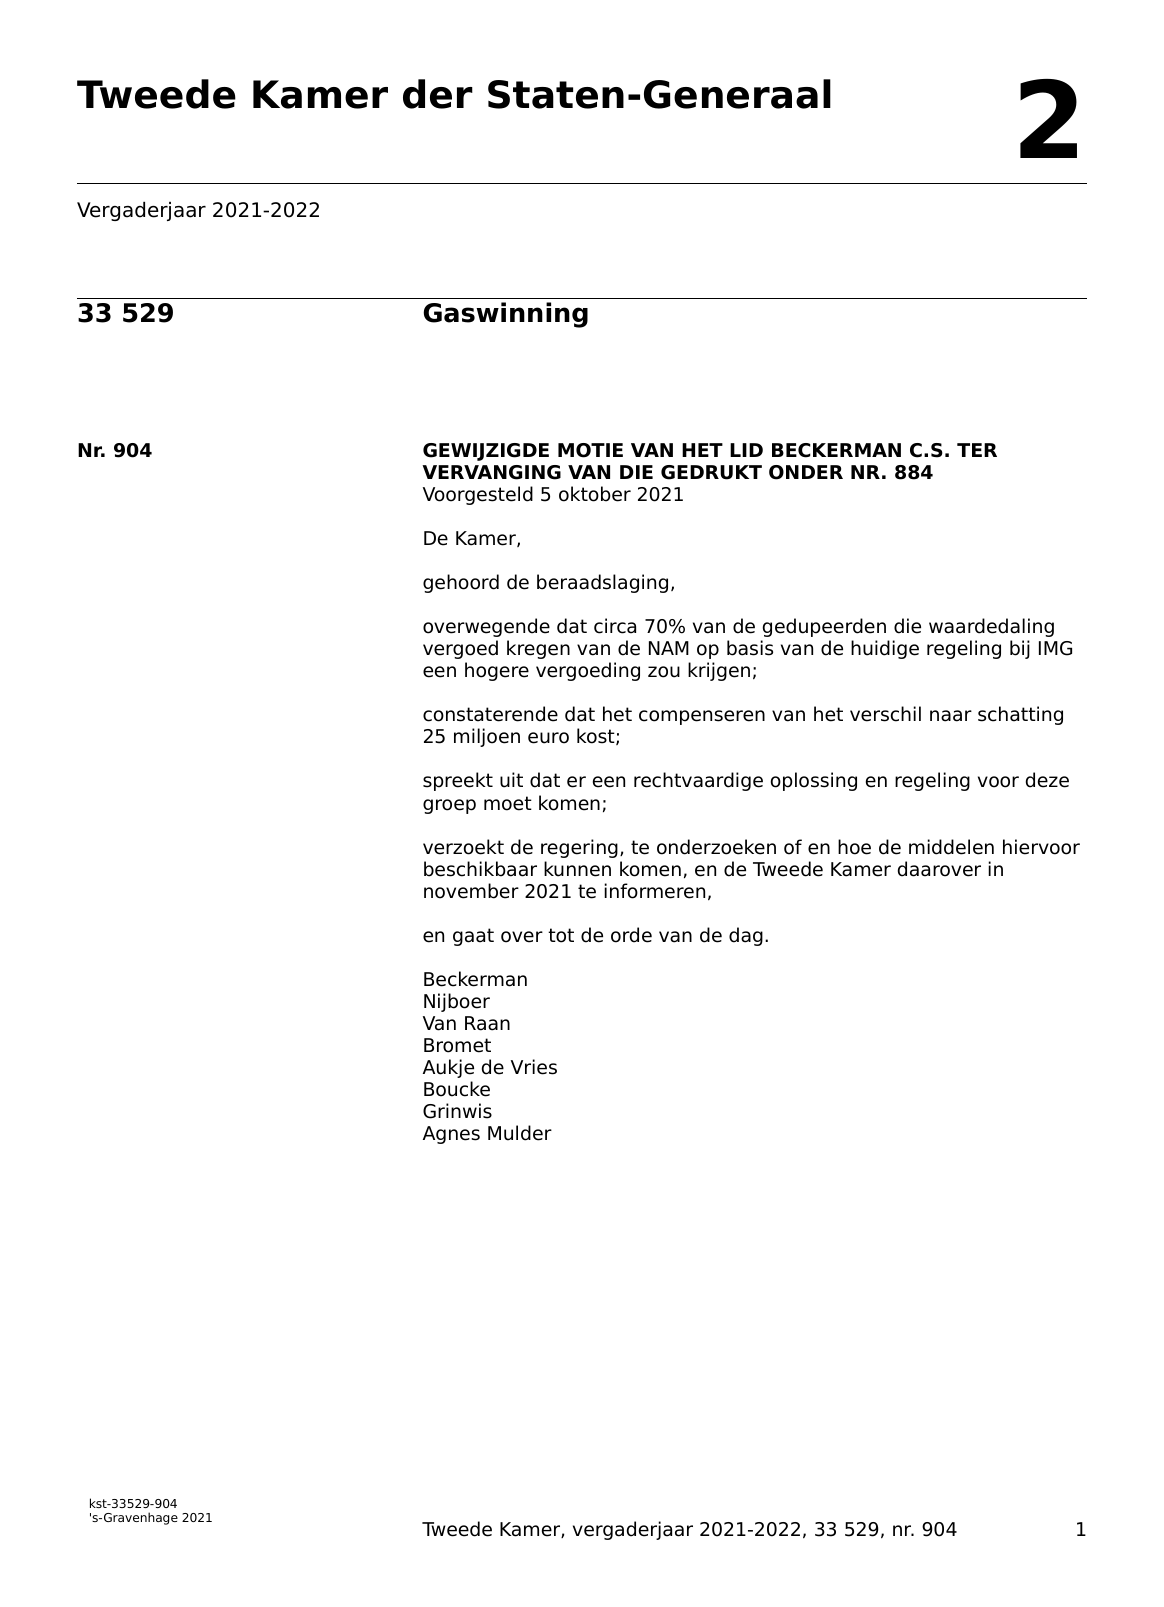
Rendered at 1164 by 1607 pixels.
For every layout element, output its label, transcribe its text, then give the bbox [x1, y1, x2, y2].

text spreekt uit dat er een rechtvaardige oplossing en regeling voor deze groep moet komen; [422, 770, 1087, 814]
text Nijboer [422, 991, 1087, 1013]
text Van Raan [422, 1013, 1087, 1035]
text 's-Gravenhage 2021 [88, 1511, 323, 1525]
text constaterende dat het compenseren van het verschil naar schatting 25 miljoen euro kost; [422, 704, 1087, 748]
text overwegende dat circa 70% van de gedupeerden die waardedaling vergoed kregen van de NAM op basis van de huidige regeling bij IMG een hogere vergoeding zou krijgen; [422, 616, 1087, 682]
text Bromet [422, 1035, 1087, 1057]
text Grinwis [422, 1101, 1087, 1123]
text en gaat over tot de orde van de dag. [422, 925, 1087, 947]
text gehoord de beraadslaging, [422, 572, 1087, 594]
subtitle 33 529 Gaswinning [77, 299, 1087, 329]
text Voorgesteld 5 oktober 2021 [422, 484, 1087, 506]
table_header Tweede Kamer der Staten-Generaal [77, 59, 886, 183]
text kst-33529-904 [88, 1497, 323, 1511]
text De Kamer, [422, 528, 1087, 550]
subtitle Nr. 904 GEWIJZIGDE MOTIE VAN HET LID BECKERMAN C.S. TER VERVANGING VAN DIE GEDRUKT ONDER NR. 884 [77, 440, 1087, 484]
text verzoekt de regering, te onderzoeken of en hoe de middelen hiervoor beschikbaar kunnen komen, en de Tweede Kamer daarover in november 2021 te informeren, [422, 837, 1087, 902]
text Beckerman [422, 969, 1087, 991]
table_cell Vergaderjaar 2021-2022 [77, 184, 1087, 298]
text Boucke [422, 1079, 1087, 1101]
table_header 2 [886, 59, 1087, 183]
text Aukje de Vries [422, 1057, 1087, 1079]
text Agnes Mulder [422, 1123, 1087, 1145]
